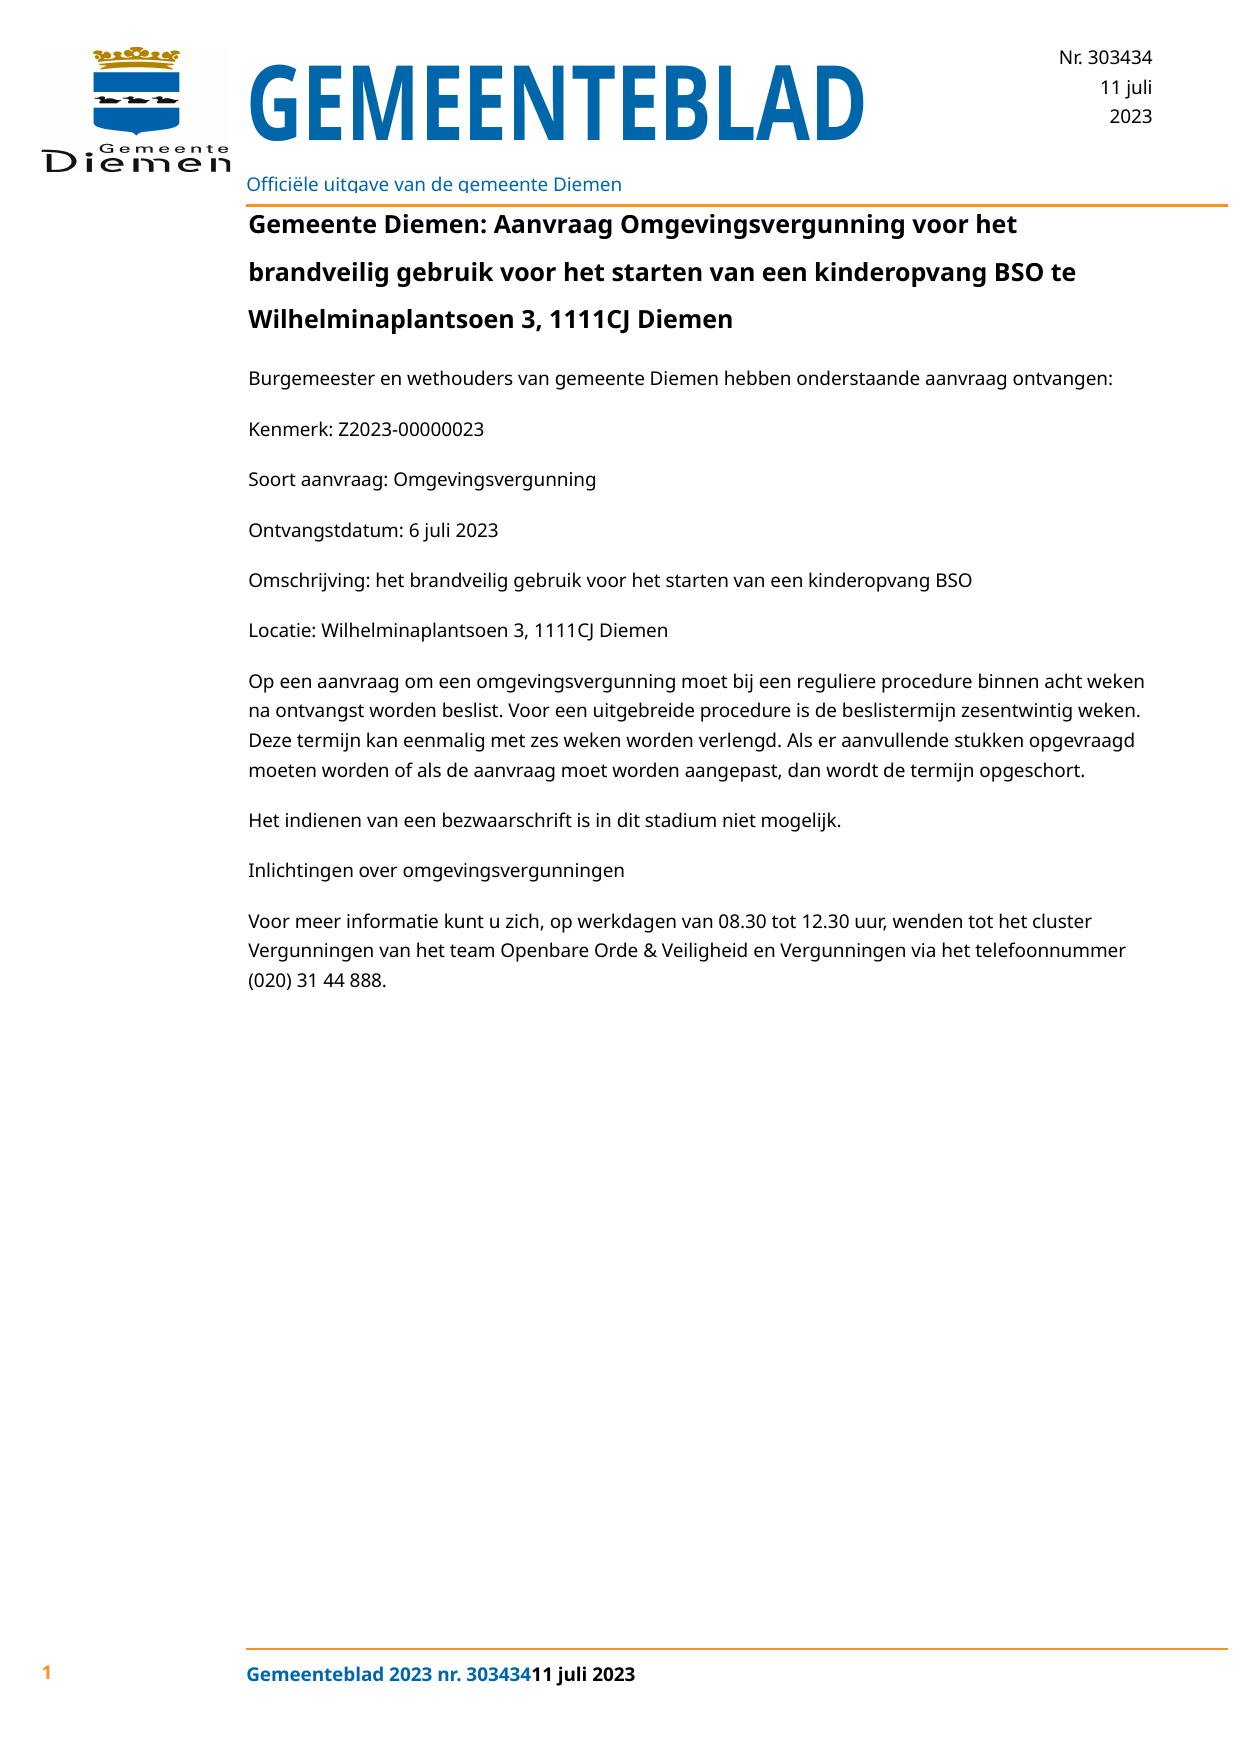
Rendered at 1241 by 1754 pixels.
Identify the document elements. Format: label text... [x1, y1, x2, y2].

text Ontvangstdatum: 6 juli 2023 [248, 517, 1152, 542]
text Omschrijving: het brandveilig gebruik voor het starten van een kinderopvang BSO [248, 567, 1152, 593]
text Voor meer informatie kunt u zich, op werkdagen van 08.30 tot 12.30 uur, wenden tot het cluster Vergunningen van het team Openbare Orde & Veiligheid en Vergunningen via het telefoonnummer (020) 31 44 888. [248, 908, 1152, 993]
picture [41, 47, 231, 172]
text Inlichtingen over omgevingsvergunningen [248, 858, 1152, 883]
text Op een aanvraag om een omgevingsvergunning moet bij een reguliere procedure binnen acht weken na ontvangst worden beslist. Voor een uitgebreide procedure is de beslistermijn zesentwintig weken. Deze termijn kan eenmalig met zes weken worden verlengd. Als er aanvullende stukken opgevraagd moeten worden of als de aanvraag moet worden aangepast, dan wordt de termijn opgeschort. [248, 668, 1152, 782]
text Kenmerk: Z2023-00000023 [248, 416, 1152, 442]
text Het indienen van een bezwaarschrift is in dit stadium niet mogelijk. [248, 807, 1152, 833]
text Locatie: Wilhelminaplantsoen 3, 1111CJ Diemen [248, 618, 1152, 643]
text Gemeente Diemen: Aanvraag Omgevingsvergunning voor het brandveilig gebruik voor het starten van een kinderopvang BSO te Wilhelminaplantsoen 3, 1111CJ Diemen [248, 207, 1152, 336]
text Soort aanvraag: Omgevingsvergunning [248, 466, 1152, 492]
text Burgemeester en wethouders van gemeente Diemen hebben onderstaande aanvraag ontvangen: [248, 366, 1152, 391]
